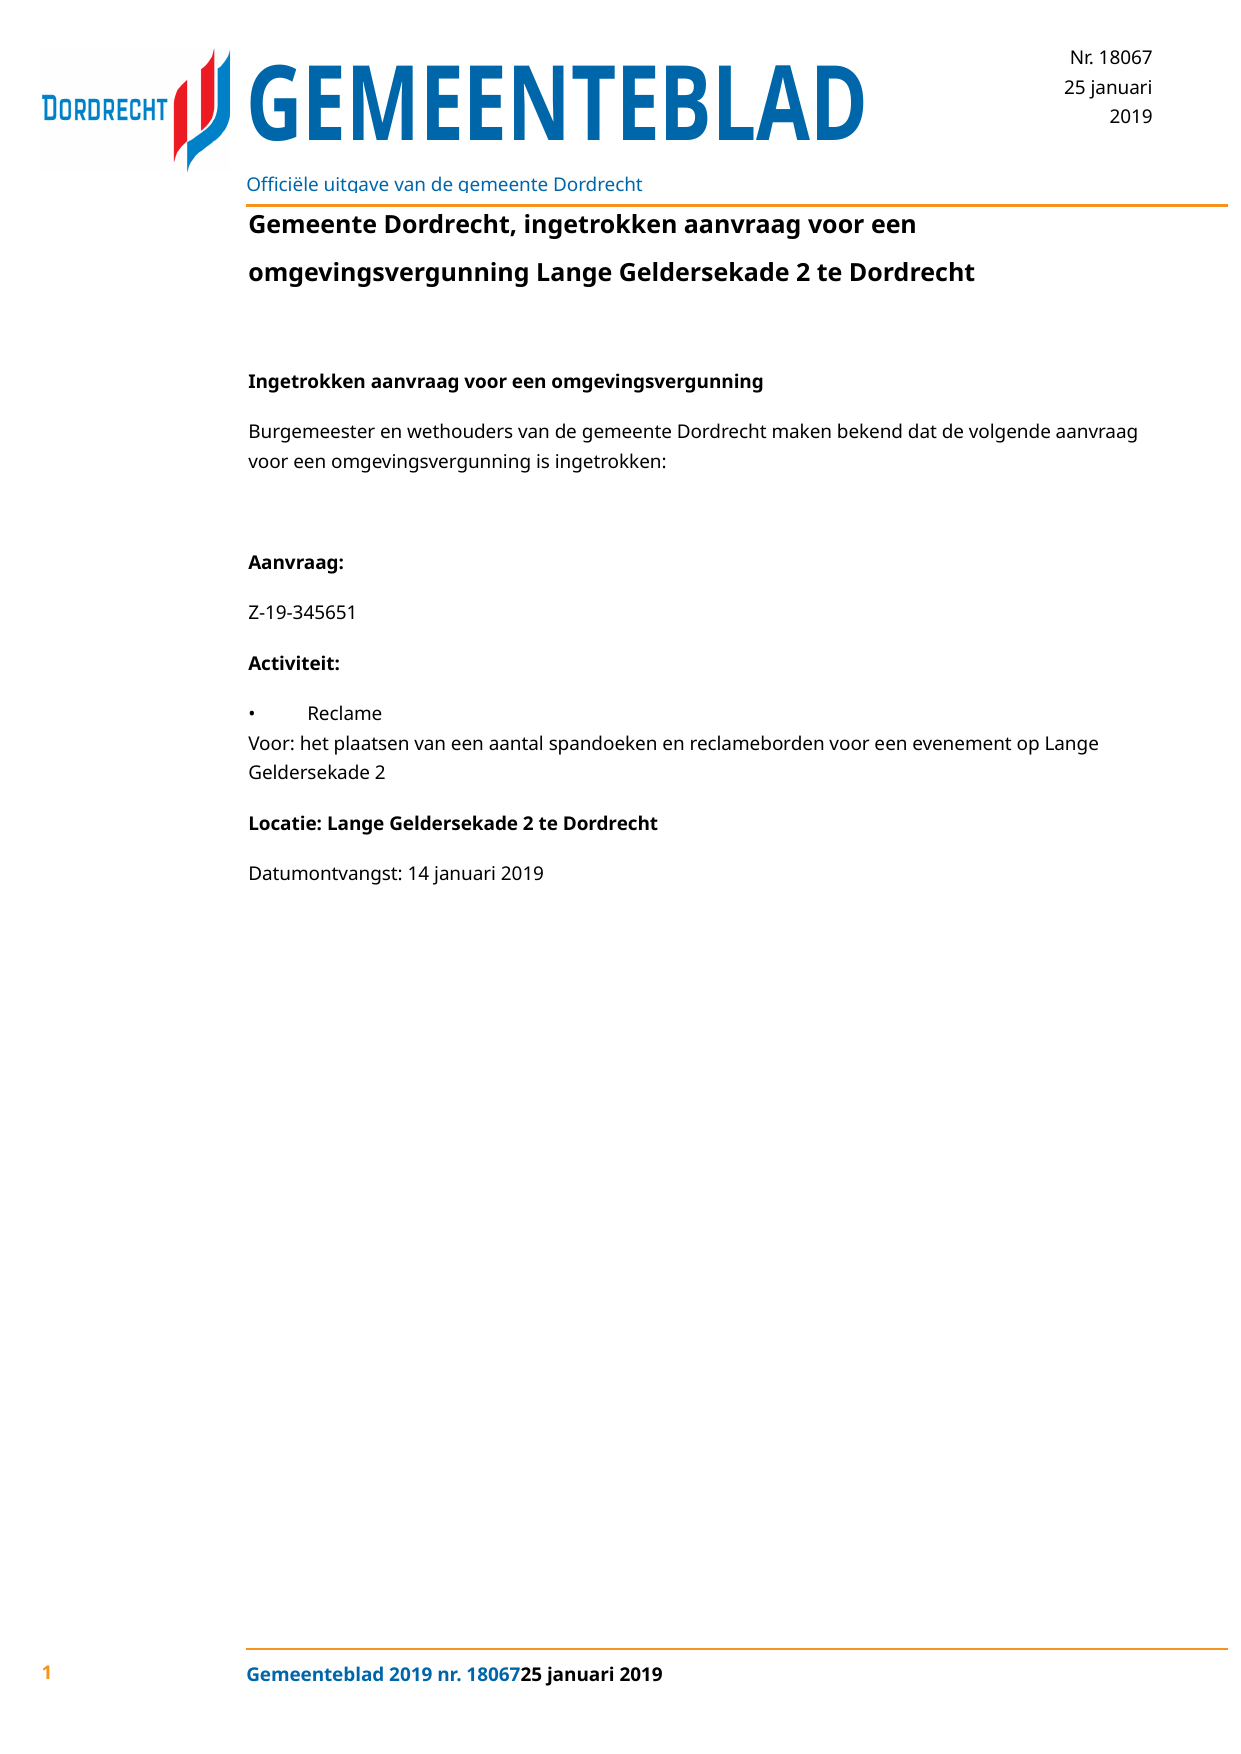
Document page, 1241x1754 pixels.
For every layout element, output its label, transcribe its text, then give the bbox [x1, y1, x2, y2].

text Locatie: Lange Geldersekade 2 te Dordrecht [248, 810, 1152, 836]
text Activiteit: [248, 650, 1152, 676]
text Gemeente Dordrecht, ingetrokken aanvraag voor een omgevingsvergunning Lange Geldersekade 2 te Dordrecht [248, 207, 1152, 288]
list Reclame [248, 700, 1152, 726]
text Datumontvangst: 14 januari 2019 [248, 860, 1152, 886]
text Burgemeester en wethouders van de gemeente Dordrecht maken bekend dat de volgende aanvraag voor een omgevingsvergunning is ingetrokken: [248, 419, 1152, 474]
text Voor: het plaatsen van een aantal spandoeken en reclameborden voor een evenement op Lange Geldersekade 2 [248, 730, 1152, 785]
picture [41, 47, 231, 172]
text Z-19-345651 [248, 599, 1152, 625]
text Ingetrokken aanvraag voor een omgevingsvergunning [248, 368, 1152, 394]
text Aanvraag: [248, 549, 1152, 575]
